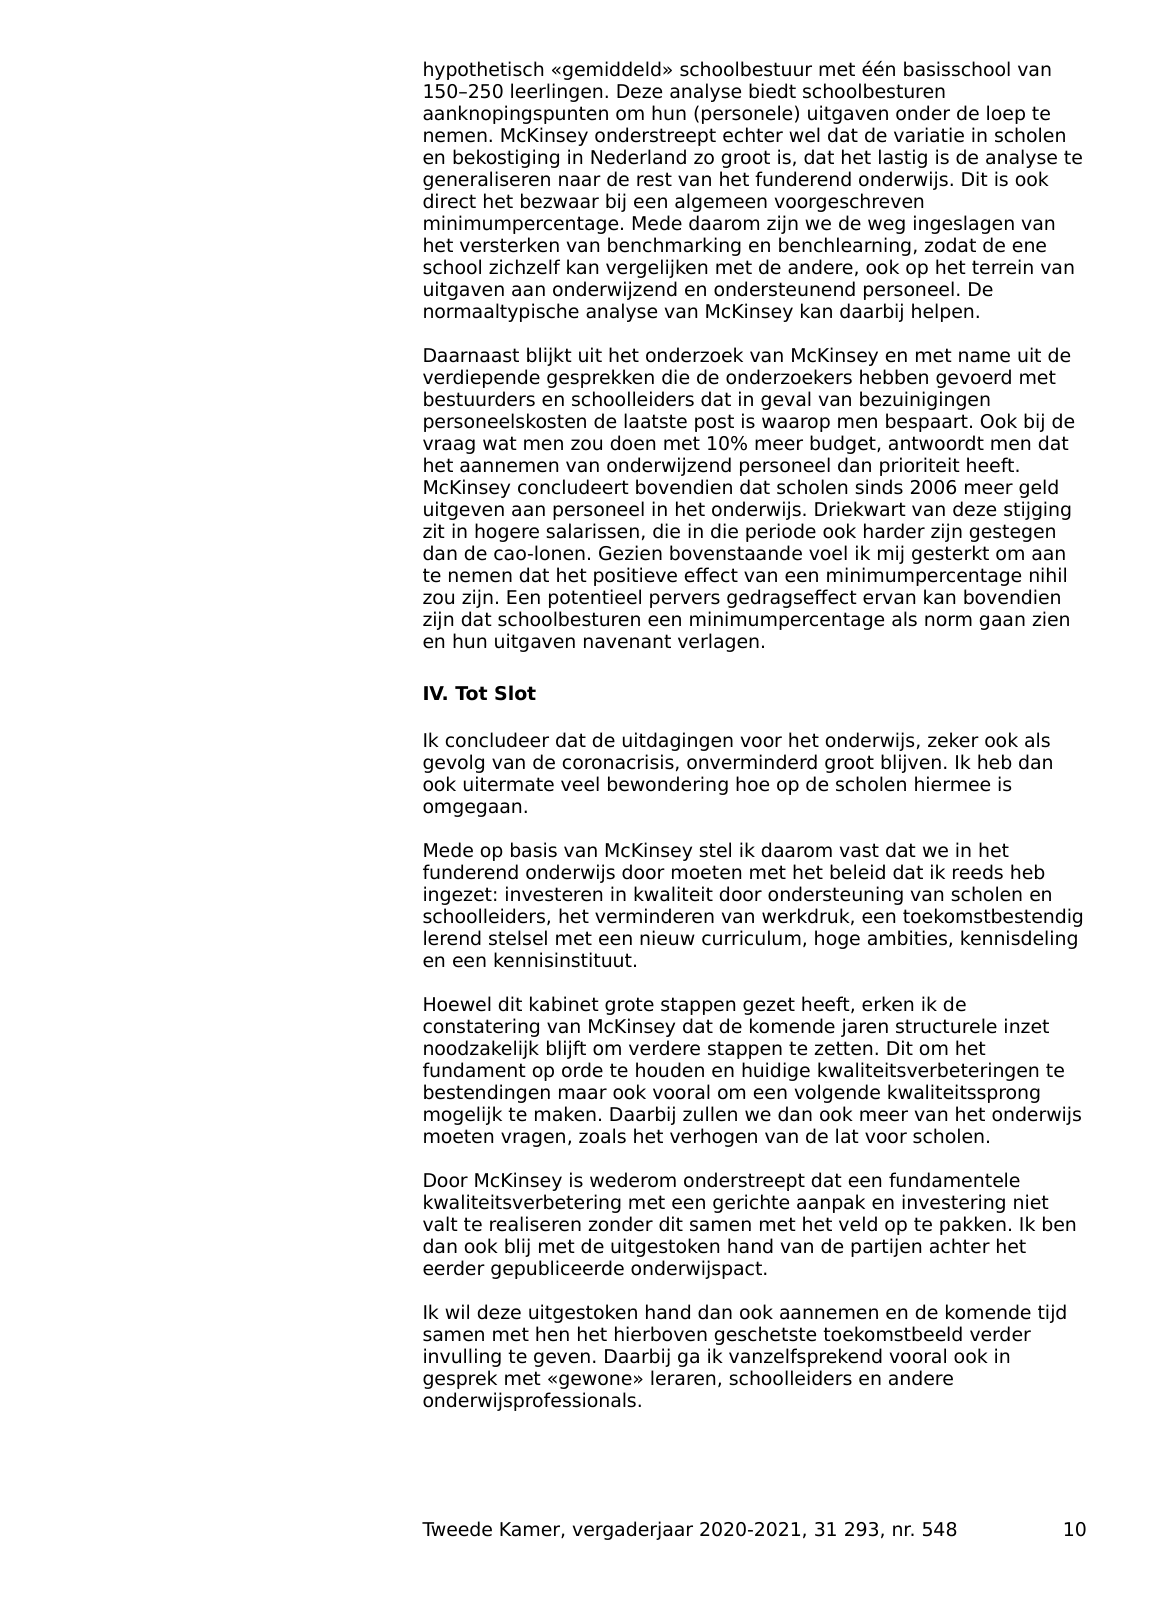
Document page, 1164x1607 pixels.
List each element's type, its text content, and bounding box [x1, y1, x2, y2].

text Ik concludeer dat de uitdagingen voor het onderwijs, zeker ook als gevolg van de coronacrisis, onverminderd groot blijven. Ik heb dan ook uitermate veel bewondering hoe op de scholen hiermee is omgegaan. [422, 730, 1087, 818]
text Door McKinsey is wederom onderstreept dat een fundamentele kwaliteitsverbetering met een gerichte aanpak en investering niet valt te realiseren zonder dit samen met het veld op te pakken. Ik ben dan ook blij met de uitgestoken hand van de partijen achter het eerder gepubliceerde onderwijspact. [422, 1170, 1087, 1280]
subtitle IV. Tot Slot [422, 683, 1087, 705]
text Ik wil deze uitgestoken hand dan ook aannemen en de komende tijd samen met hen het hierboven geschetste toekomstbeeld verder invulling te geven. Daarbij ga ik vanzelfsprekend vooral ook in gesprek met «gewone» leraren, schoolleiders en andere onderwijsprofessionals. [422, 1302, 1087, 1412]
text hypothetisch «gemiddeld» schoolbestuur met één basisschool van 150–250 leerlingen. Deze analyse biedt schoolbesturen aanknopingspunten om hun (personele) uitgaven onder de loep te nemen. McKinsey onderstreept echter wel dat de variatie in scholen en bekostiging in Nederland zo groot is, dat het lastig is de analyse te generaliseren naar de rest van het funderend onderwijs. Dit is ook direct het bezwaar bij een algemeen voorgeschreven minimumpercentage. Mede daarom zijn we de weg ingeslagen van het versterken van benchmarking en benchlearning, zodat de ene school zichzelf kan vergelijken met de andere, ook op het terrein van uitgaven aan onderwijzend en ondersteunend personeel. De normaaltypische analyse van McKinsey kan daarbij helpen. [422, 59, 1087, 323]
text Mede op basis van McKinsey stel ik daarom vast dat we in het funderend onderwijs door moeten met het beleid dat ik reeds heb ingezet: investeren in kwaliteit door ondersteuning van scholen en schoolleiders, het verminderen van werkdruk, een toekomstbestendig lerend stelsel met een nieuw curriculum, hoge ambities, kennisdeling en een kennisinstituut. [422, 840, 1087, 972]
text Daarnaast blijkt uit het onderzoek van McKinsey en met name uit de verdiepende gesprekken die de onderzoekers hebben gevoerd met bestuurders en schoolleiders dat in geval van bezuinigingen personeelskosten de laatste post is waarop men bespaart. Ook bij de vraag wat men zou doen met 10% meer budget, antwoordt men dat het aannemen van onderwijzend personeel dan prioriteit heeft. McKinsey concludeert bovendien dat scholen sinds 2006 meer geld uitgeven aan personeel in het onderwijs. Driekwart van deze stijging zit in hogere salarissen, die in die periode ook harder zijn gestegen dan de cao-lonen. Gezien bovenstaande voel ik mij gesterkt om aan te nemen dat het positieve effect van een minimumpercentage nihil zou zijn. Een potentieel pervers gedragseffect ervan kan bovendien zijn dat schoolbesturen een minimumpercentage als norm gaan zien en hun uitgaven navenant verlagen. [422, 345, 1087, 653]
text Hoewel dit kabinet grote stappen gezet heeft, erken ik de constatering van McKinsey dat de komende jaren structurele inzet noodzakelijk blijft om verdere stappen te zetten. Dit om het fundament op orde te houden en huidige kwaliteitsverbeteringen te bestendingen maar ook vooral om een volgende kwaliteitssprong mogelijk te maken. Daarbij zullen we dan ook meer van het onderwijs moeten vragen, zoals het verhogen van de lat voor scholen. [422, 994, 1087, 1148]
